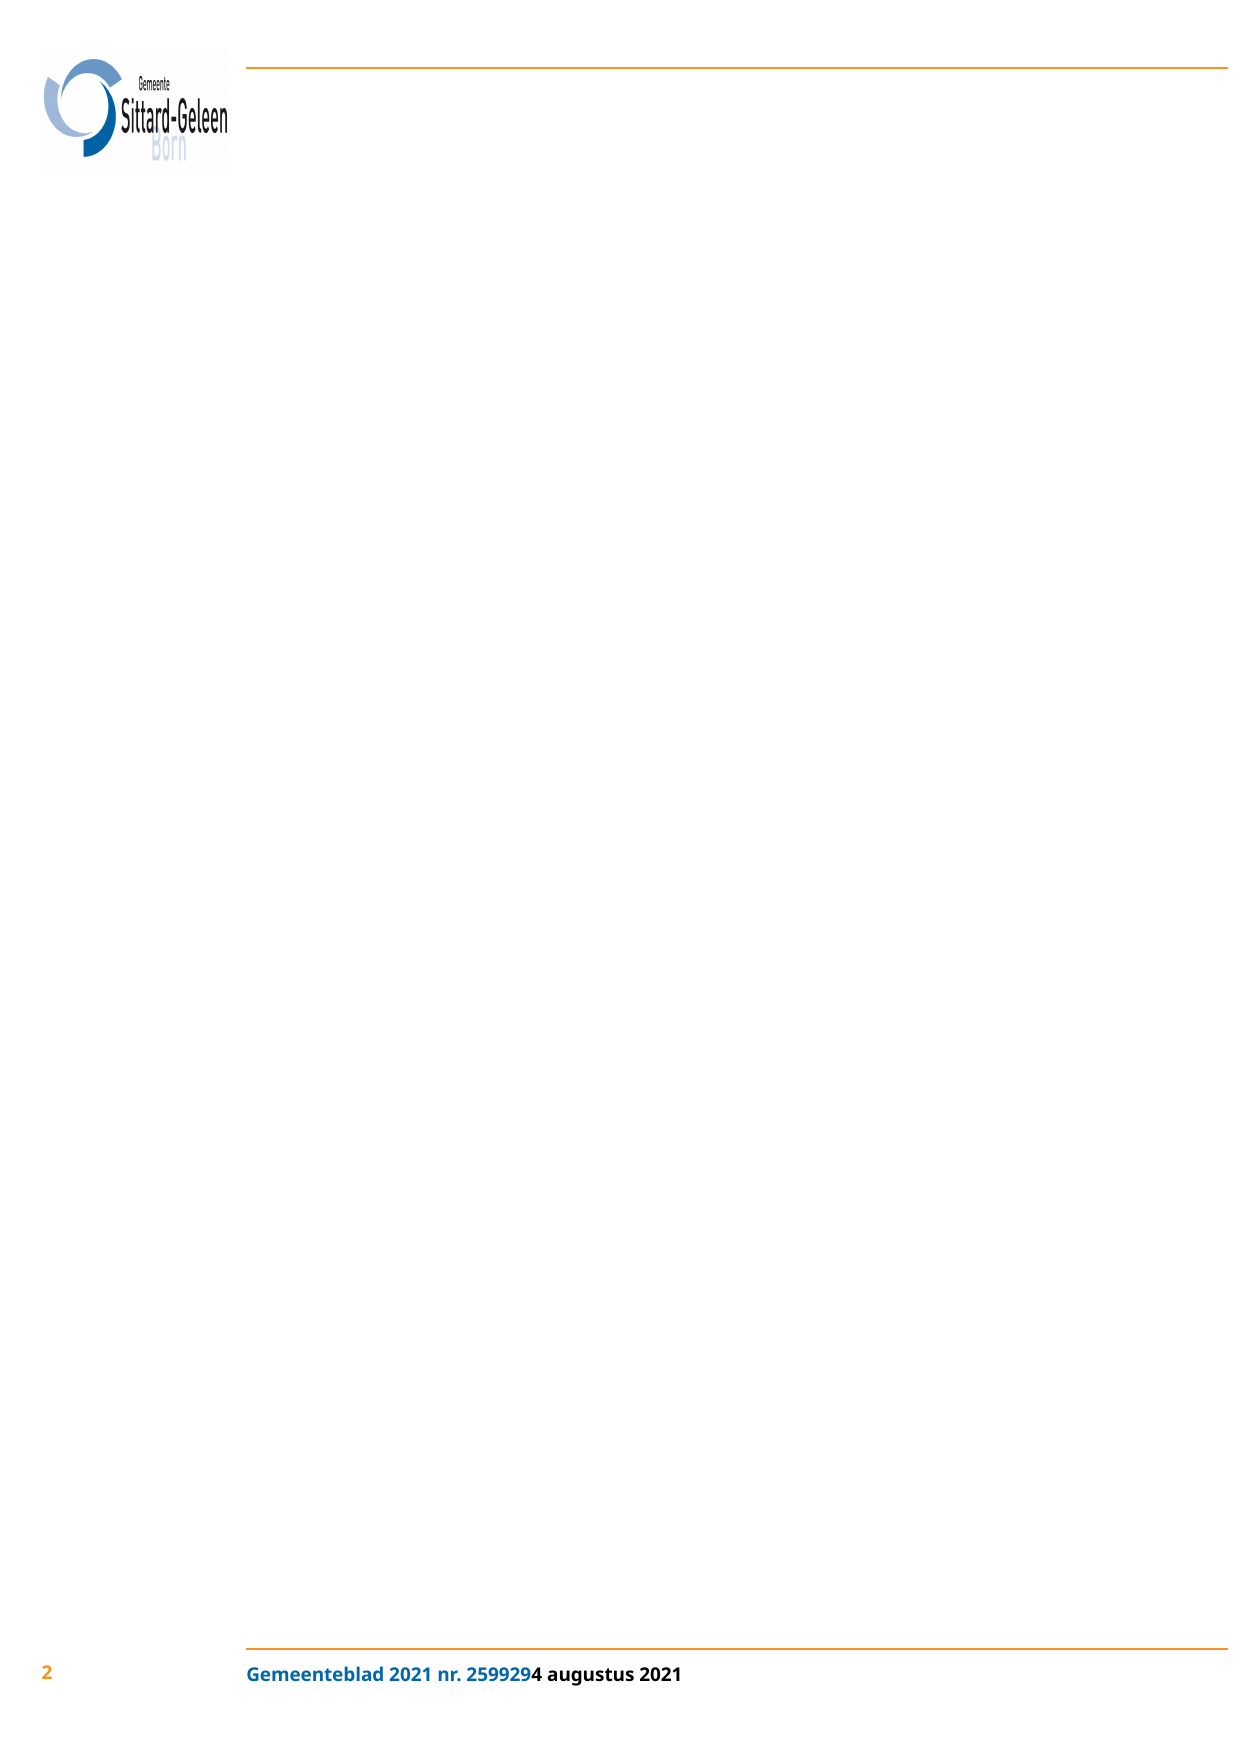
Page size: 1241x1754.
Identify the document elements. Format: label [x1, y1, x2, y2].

picture [41, 47, 231, 172]
